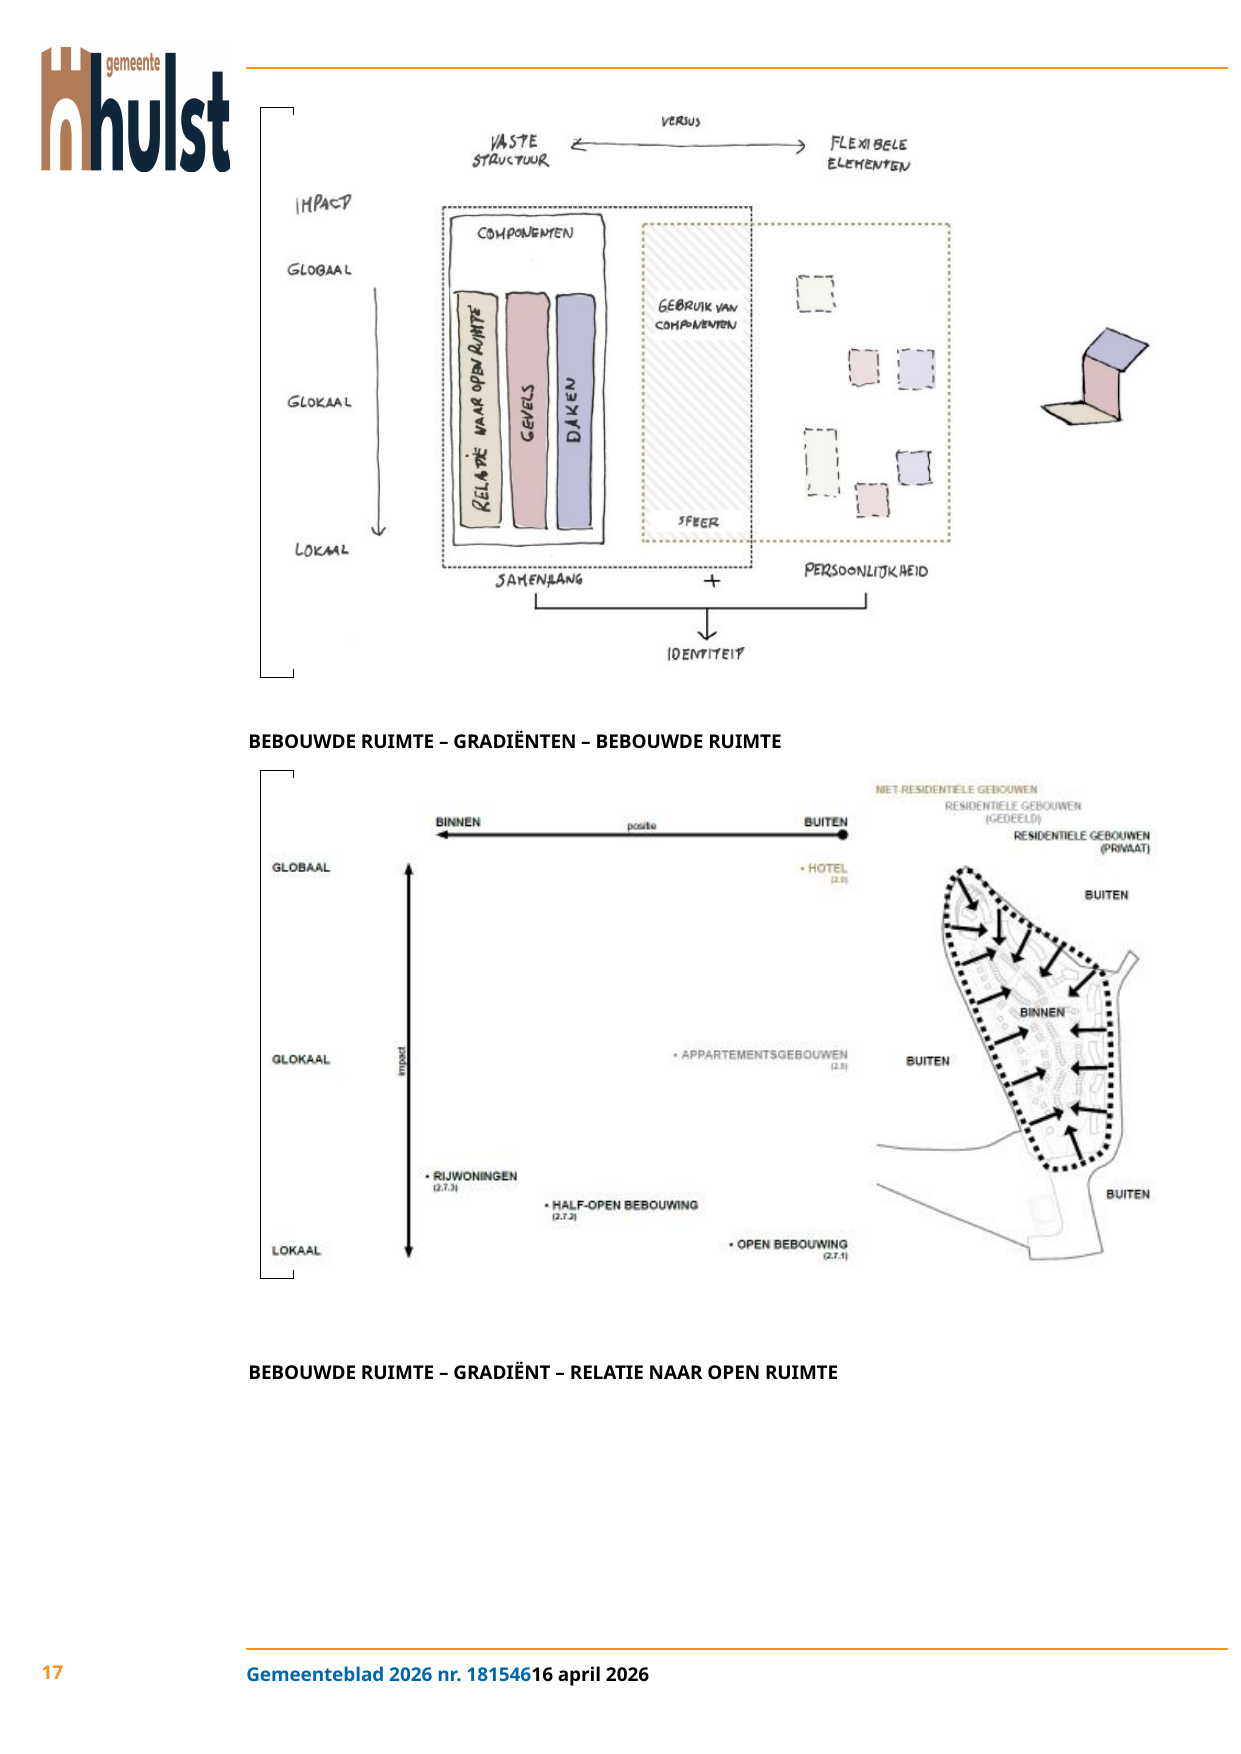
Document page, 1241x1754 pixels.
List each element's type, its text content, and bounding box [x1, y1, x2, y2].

text BEBOUWDE RUIMTE – GRADIËNT – RELATIE NAAR OPEN RUIMTE [248, 1359, 1152, 1384]
picture [41, 47, 231, 172]
picture [268, 778, 1159, 1270]
picture [268, 115, 1163, 669]
text BEBOUWDE RUIMTE – GRADIËNTEN – BEBOUWDE RUIMTE [248, 728, 1152, 754]
